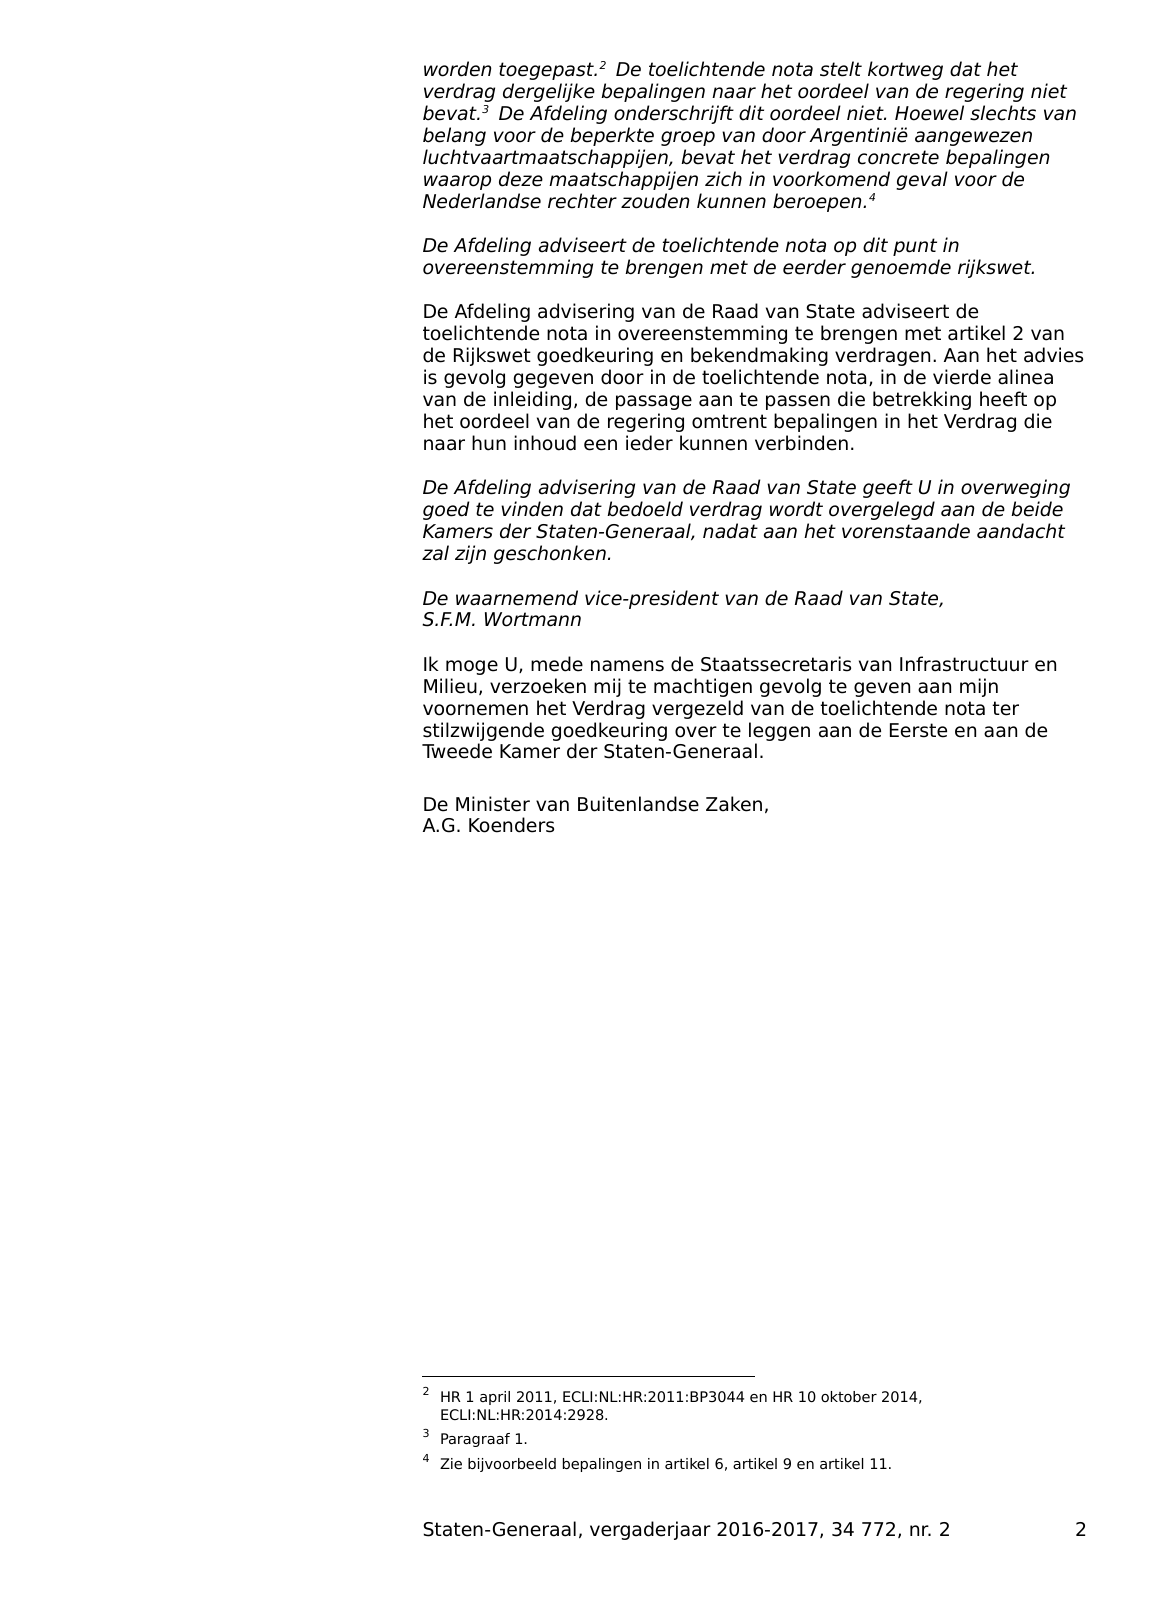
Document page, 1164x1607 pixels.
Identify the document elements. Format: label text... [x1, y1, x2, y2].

text De waarnemend vice-president van de Raad van State, [422, 587, 1087, 609]
text HR 1 april 2011, ECLI:NL:HR:2011:BP3044 en HR 10 oktober 2014, ECLI:NL:HR:2014:2928. [422, 1385, 1087, 1424]
text Zie bijvoorbeeld bepalingen in artikel 6, artikel 9 en artikel 11. [422, 1452, 1087, 1474]
text De Afdeling adviseert de toelichtende nota op dit punt in overeenstemming te brengen met de eerder genoemde rijkswet. [422, 235, 1087, 279]
text De Minister van Buitenlandse Zaken, A.G. Koenders [422, 793, 1087, 837]
text Paragraaf 1. [422, 1427, 1087, 1449]
text De Afdeling advisering van de Raad van State geeft U in overweging goed te vinden dat bedoeld verdrag wordt overgelegd aan de beide Kamers der Staten-Generaal, nadat aan het vorenstaande aandacht zal zijn geschonken. [422, 477, 1087, 565]
text De Afdeling advisering van de Raad van State adviseert de toelichtende nota in overeenstemming te brengen met artikel 2 van de Rijkswet goedkeuring en bekendmaking verdragen. Aan het advies is gevolg gegeven door in de toelichtende nota, in de vierde alinea van de inleiding, de passage aan te passen die betrekking heeft op het oordeel van de regering omtrent bepalingen in het Verdrag die naar hun inhoud een ieder kunnen verbinden. [422, 301, 1087, 455]
text Ik moge U, mede namens de Staatssecretaris van Infrastructuur en Milieu, verzoeken mij te machtigen gevolg te geven aan mijn voornemen het Verdrag vergezeld van de toelichtende nota ter stilzwijgende goedkeuring over te leggen aan de Eerste en aan de Tweede Kamer der Staten-Generaal. [422, 653, 1087, 763]
text worden toegepast. De toelichtende nota stelt kortweg dat het verdrag dergelijke bepalingen naar het oordeel van de regering niet bevat. De Afdeling onderschrijft dit oordeel niet. Hoewel slechts van belang voor de beperkte groep van door Argentinië aangewezen luchtvaartmaatschappijen, bevat het verdrag concrete bepalingen waarop deze maatschappijen zich in voorkomend geval voor de Nederlandse rechter zouden kunnen beroepen. [422, 59, 1087, 213]
text S.F.M. Wortmann [422, 609, 1087, 631]
